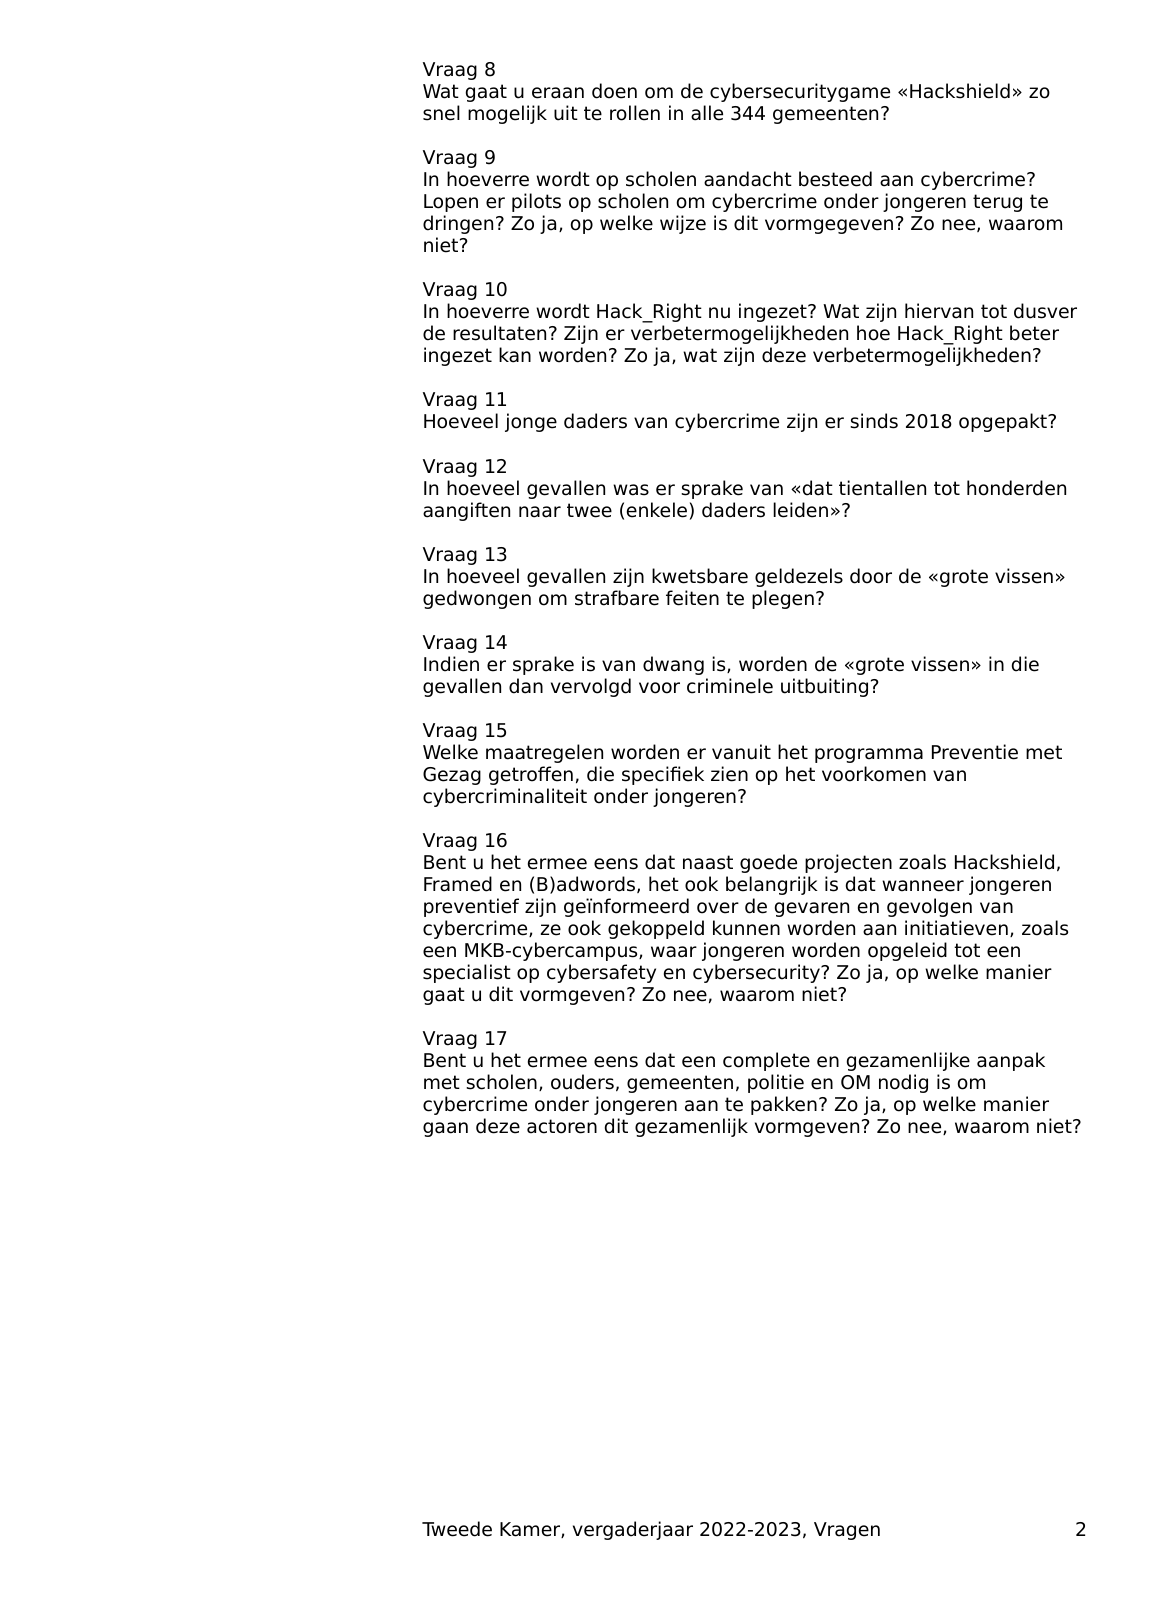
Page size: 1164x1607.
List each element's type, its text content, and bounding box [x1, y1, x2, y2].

text In hoeveel gevallen zijn kwetsbare geldezels door de «grote vissen» gedwongen om strafbare feiten te plegen? [422, 566, 1087, 609]
text Vraag 17 [422, 1028, 1087, 1050]
text Vraag 9 [422, 147, 1087, 169]
text Wat gaat u eraan doen om de cybersecuritygame «Hackshield» zo snel mogelijk uit te rollen in alle 344 gemeenten? [422, 81, 1087, 125]
text Vraag 8 [422, 59, 1087, 81]
text Vraag 14 [422, 632, 1087, 654]
text Vraag 11 [422, 389, 1087, 411]
text Bent u het ermee eens dat naast goede projecten zoals Hackshield, Framed en (B)adwords, het ook belangrijk is dat wanneer jongeren preventief zijn geïnformeerd over de gevaren en gevolgen van cybercrime, ze ook gekoppeld kunnen worden aan initiatieven, zoals een MKB-cybercampus, waar jongeren worden opgeleid tot een specialist op cybersafety en cybersecurity? Zo ja, op welke manier gaat u dit vormgeven? Zo nee, waarom niet? [422, 852, 1087, 1006]
text Vraag 10 [422, 279, 1087, 301]
text Vraag 15 [422, 720, 1087, 742]
text Vraag 16 [422, 830, 1087, 852]
text Bent u het ermee eens dat een complete en gezamenlijke aanpak met scholen, ouders, gemeenten, politie en OM nodig is om cybercrime onder jongeren aan te pakken? Zo ja, op welke manier gaan deze actoren dit gezamenlijk vormgeven? Zo nee, waarom niet? [422, 1050, 1087, 1138]
text Vraag 13 [422, 544, 1087, 566]
text In hoeverre wordt Hack_Right nu ingezet? Wat zijn hiervan tot dusver de resultaten? Zijn er verbetermogelijkheden hoe Hack_Right beter ingezet kan worden? Zo ja, wat zijn deze verbetermogelijkheden? [422, 301, 1087, 367]
text Hoeveel jonge daders van cybercrime zijn er sinds 2018 opgepakt? [422, 411, 1087, 433]
text Welke maatregelen worden er vanuit het programma Preventie met Gezag getroffen, die specifiek zien op het voorkomen van cybercriminaliteit onder jongeren? [422, 742, 1087, 808]
text Vraag 12 [422, 456, 1087, 477]
text In hoeverre wordt op scholen aandacht besteed aan cybercrime? Lopen er pilots op scholen om cybercrime onder jongeren terug te dringen? Zo ja, op welke wijze is dit vormgegeven? Zo nee, waarom niet? [422, 169, 1087, 257]
text Indien er sprake is van dwang is, worden de «grote vissen» in die gevallen dan vervolgd voor criminele uitbuiting? [422, 654, 1087, 698]
text In hoeveel gevallen was er sprake van «dat tientallen tot honderden aangiften naar twee (enkele) daders leiden»? [422, 477, 1087, 521]
